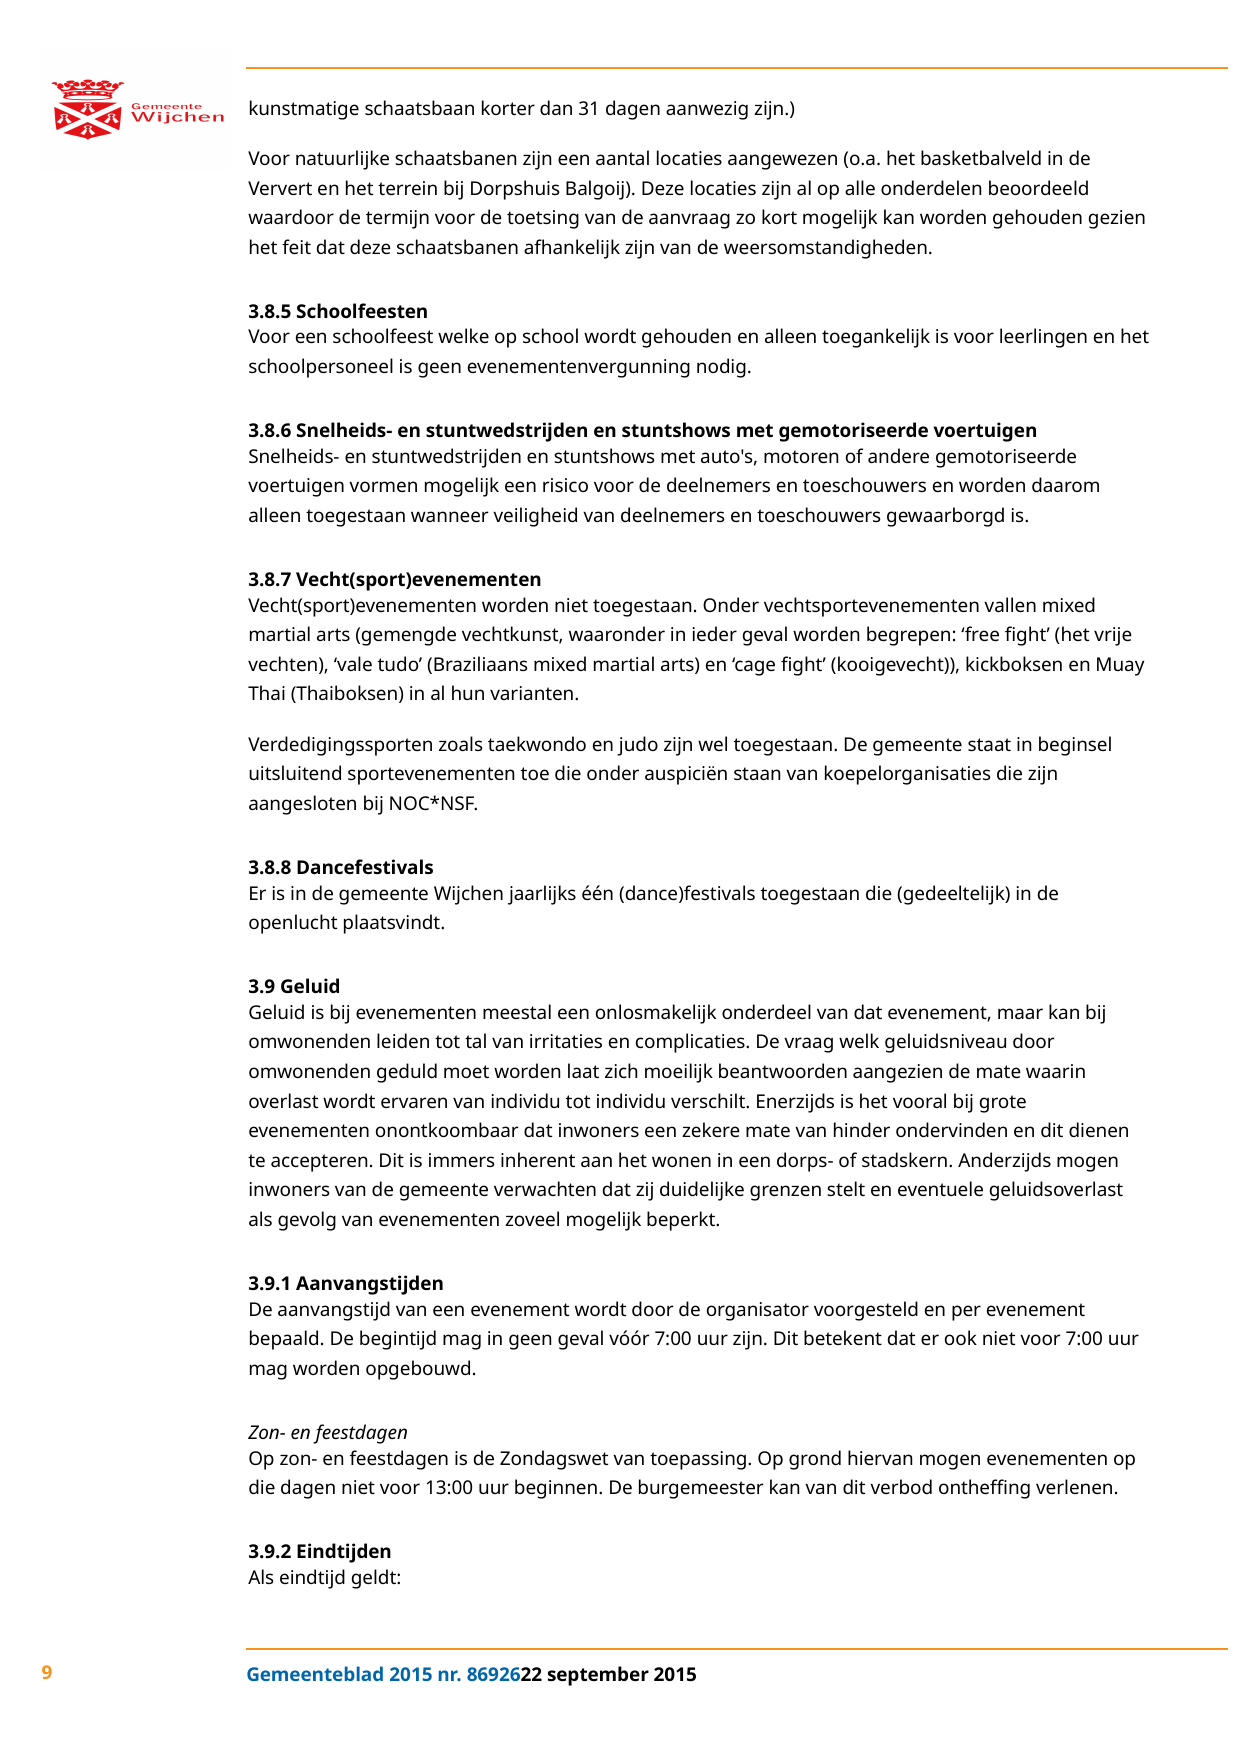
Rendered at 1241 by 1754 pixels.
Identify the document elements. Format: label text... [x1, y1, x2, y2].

text Als eindtijd geldt: [248, 1564, 1152, 1590]
text 3.8.6 Snelheids- en stuntwedstrijden en stuntshows met gemotoriseerde voertuigen [248, 417, 1152, 443]
text 3.9.2 Eindtijden [248, 1538, 1152, 1564]
picture [41, 47, 231, 172]
text Zon- en feestdagen [248, 1419, 1152, 1445]
text Voor natuurlijke schaatsbanen zijn een aantal locaties aangewezen (o.a. het basketbalveld in de Ververt en het terrein bij Dorpshuis Balgoij). Deze locaties zijn al op alle onderdelen beoordeeld waardoor de termijn voor de toetsing van de aanvraag zo kort mogelijk kan worden gehouden gezien het feit dat deze schaatsbanen afhankelijk zijn van de weersomstandigheden. [248, 145, 1152, 260]
text De aanvangstijd van een evenement wordt door de organisator voorgesteld en per evenement bepaald. De begintijd mag in geen geval vóór 7:00 uur zijn. Dit betekent dat er ook niet voor 7:00 uur mag worden opgebouwd. [248, 1296, 1152, 1381]
text Geluid is bij evenementen meestal een onlosmakelijk onderdeel van dat evenement, maar kan bij omwonenden leiden tot tal van irritaties en complicaties. De vraag welk geluidsniveau door omwonenden geduld moet worden laat zich moeilijk beantwoorden aangezien de mate waarin overlast wordt ervaren van individu tot individu verschilt. Enerzijds is het vooral bij grote evenementen onontkoombaar dat inwoners een zekere mate van hinder ondervinden en dit dienen te accepteren. Dit is immers inherent aan het wonen in een dorps- of stadskern. Anderzijds mogen inwoners van de gemeente verwachten dat zij duidelijke grenzen stelt en eventuele geluidsoverlast als gevolg van evenementen zoveel mogelijk beperkt. [248, 999, 1152, 1232]
text Voor een schoolfeest welke op school wordt gehouden en alleen toegankelijk is voor leerlingen en het schoolpersoneel is geen evenementenvergunning nodig. [248, 324, 1152, 379]
text 3.8.5 Schoolfeesten [248, 298, 1152, 324]
text Op zon- en feestdagen is de Zondagswet van toepassing. Op grond hiervan mogen evenementen op die dagen niet voor 13:00 uur beginnen. De burgemeester kan van dit verbod ontheffing verlenen. [248, 1445, 1152, 1500]
text kunstmatige schaatsbaan korter dan 31 dagen aanwezig zijn.) [248, 95, 1152, 121]
text Vecht(sport)evenementen worden niet toegestaan. Onder vechtsportevenementen vallen mixed martial arts (gemengde vechtkunst, waaronder in ieder geval worden begrepen: ‘free fight’ (het vrije vechten), ‘vale tudo’ (Braziliaans mixed martial arts) en ‘cage fight’ (kooigevecht)), kickboksen en Muay Thai (Thaiboksen) in al hun varianten. [248, 592, 1152, 706]
text 3.9 Geluid [248, 973, 1152, 999]
text Er is in de gemeente Wijchen jaarlijks één (dance)festivals toegestaan die (gedeeltelijk) in de openlucht plaatsvindt. [248, 880, 1152, 935]
text 3.9.1 Aanvangstijden [248, 1270, 1152, 1296]
text Verdedigingssporten zoals taekwondo en judo zijn wel toegestaan. De gemeente staat in beginsel uitsluitend sportevenementen toe die onder auspiciën staan van koepelorganisaties die zijn aangesloten bij NOC*NSF. [248, 731, 1152, 816]
text 3.8.8 Dancefestivals [248, 854, 1152, 880]
text Snelheids- en stuntwedstrijden en stuntshows met auto's, motoren of andere gemotoriseerde voertuigen vormen mogelijk een risico voor de deelnemers en toeschouwers en worden daarom alleen toegestaan wanneer veiligheid van deelnemers en toeschouwers gewaarborgd is. [248, 443, 1152, 528]
text 3.8.7 Vecht(sport)evenementen [248, 566, 1152, 592]
